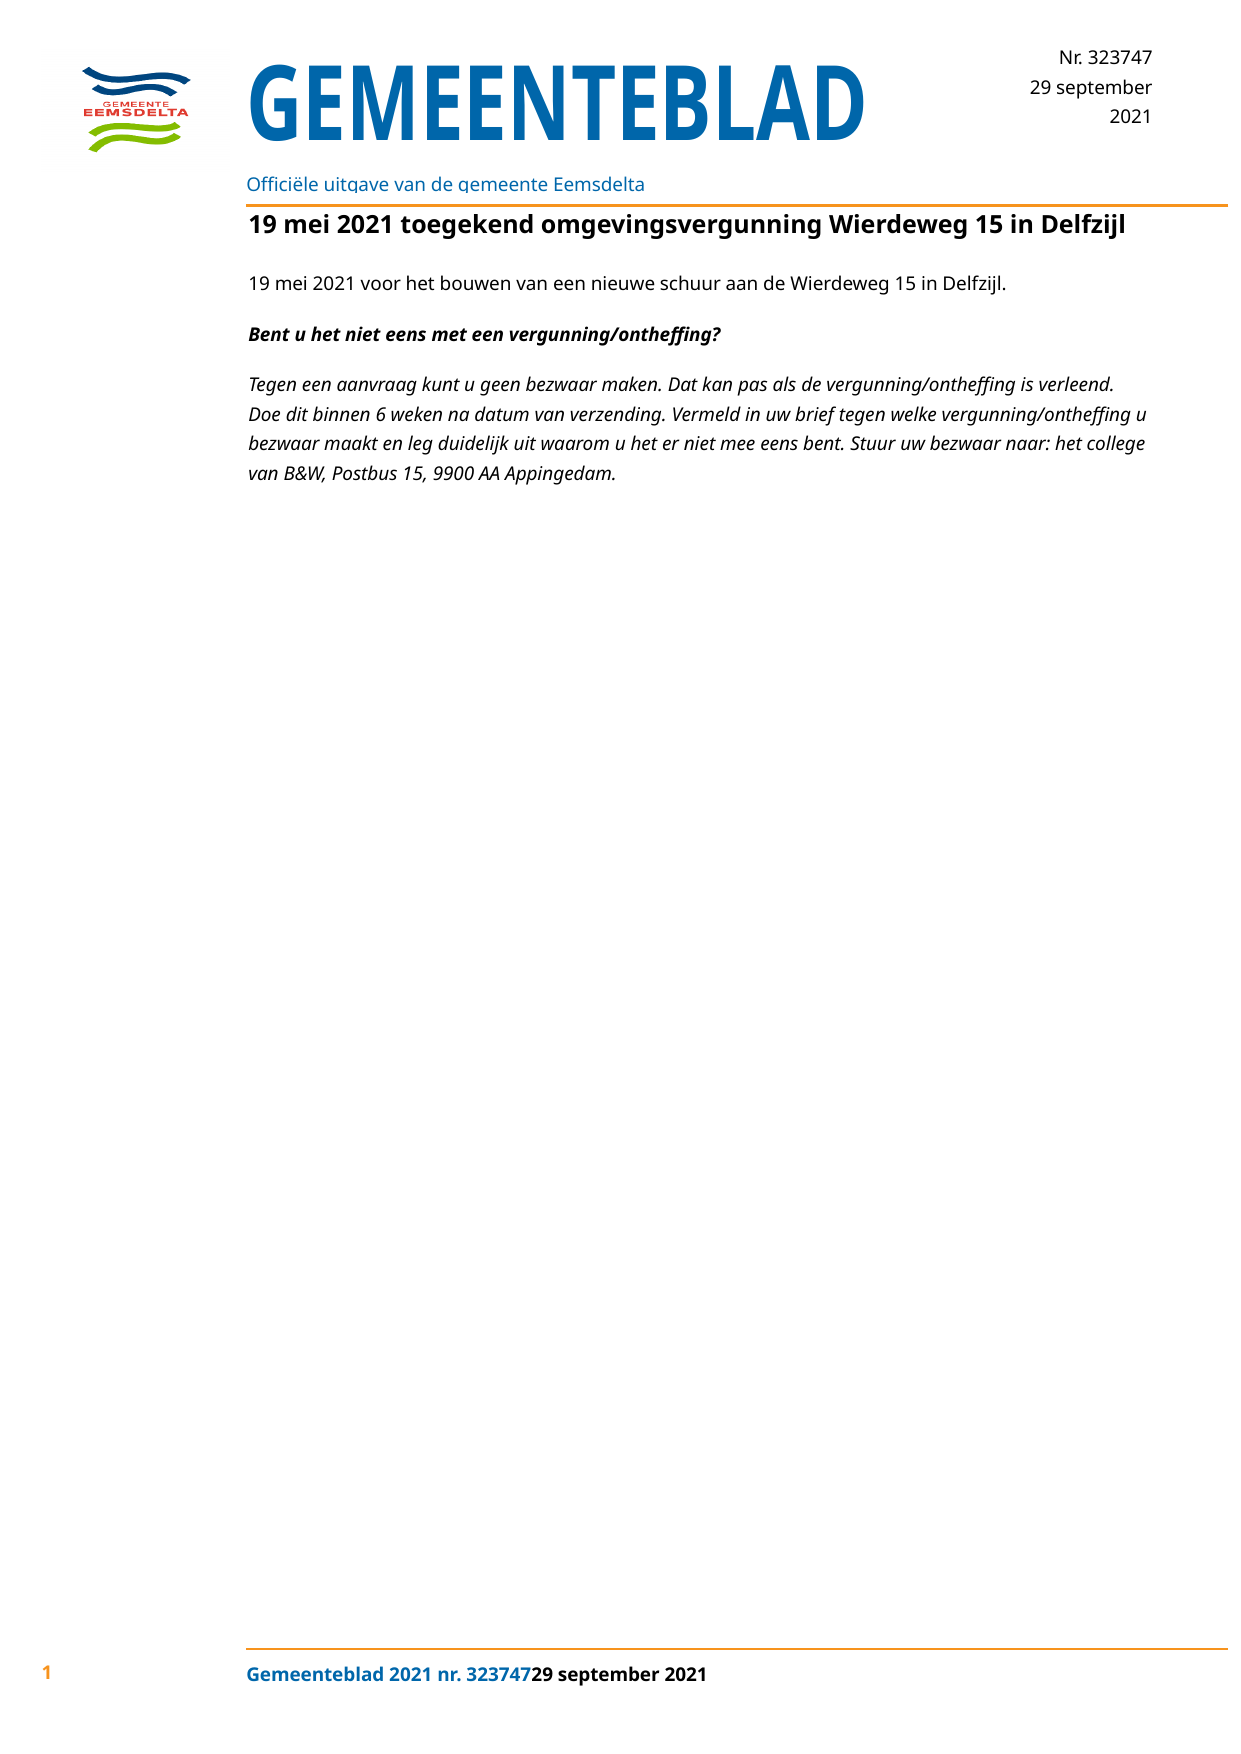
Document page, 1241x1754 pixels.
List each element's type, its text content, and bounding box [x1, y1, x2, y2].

text 19 mei 2021 toegekend omgevingsvergunning Wierdeweg 15 in Delfzijl [248, 207, 1152, 241]
text Bent u het niet eens met een vergunning/ontheffing? [248, 321, 1152, 346]
text 19 mei 2021 voor het bouwen van een nieuwe schuur aan de Wierdeweg 15 in Delfzijl. [248, 270, 1152, 296]
text Tegen een aanvraag kunt u geen bezwaar maken. Dat kan pas als de vergunning/ontheffing is verleend. Doe dit binnen 6 weken na datum van verzending. Vermeld in uw brief tegen welke vergunning/ontheffing u bezwaar maakt en leg duidelijk uit waarom u het er niet mee eens bent. Stuur uw bezwaar naar: het college van B&W, Postbus 15, 9900 AA Appingedam. [248, 371, 1152, 486]
picture [41, 47, 231, 172]
